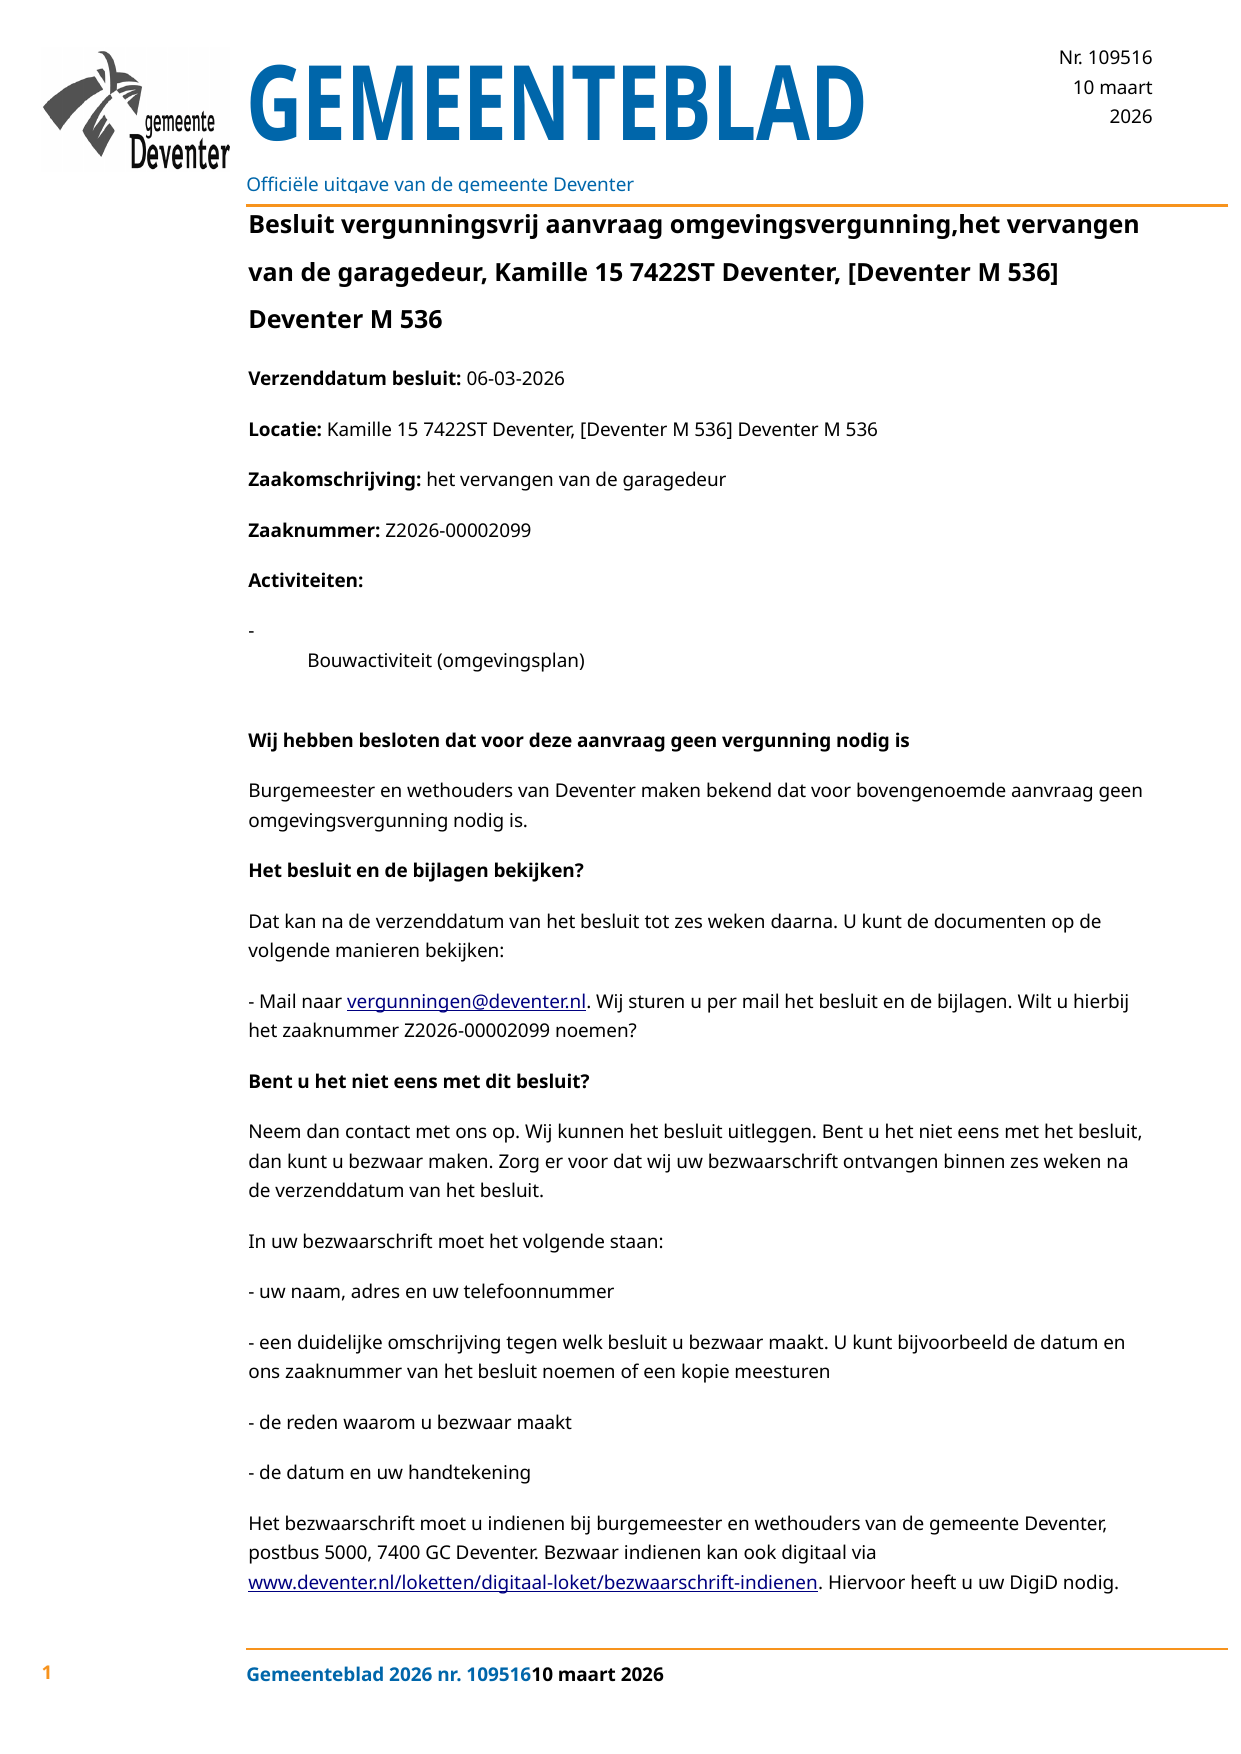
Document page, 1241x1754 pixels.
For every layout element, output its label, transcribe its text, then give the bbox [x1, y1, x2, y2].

text Zaaknummer: Z2026-00002099 [248, 517, 1152, 542]
text Neem dan contact met ons op. Wij kunnen het besluit uitleggen. Bent u het niet eens met het besluit, dan kunt u bezwaar maken. Zorg er voor dat wij uw bezwaarschrift ontvangen binnen zes weken na de verzenddatum van het besluit. [248, 1118, 1152, 1203]
text - de datum en uw handtekening [248, 1459, 1152, 1485]
text Verzenddatum besluit: 06-03-2026 [248, 366, 1152, 391]
text Dat kan na de verzenddatum van het besluit tot zes weken daarna. U kunt de documenten op de volgende manieren bekijken: [248, 908, 1152, 963]
text Besluit vergunningsvrij aanvraag omgevingsvergunning,het vervangen van de garagedeur, Kamille 15 7422ST Deventer, [Deventer M 536] Deventer M 536 [248, 207, 1152, 336]
text In uw bezwaarschrift moet het volgende staan: [248, 1228, 1152, 1254]
text - een duidelijke omschrijving tegen welk besluit u bezwaar maakt. U kunt bijvoorbeeld de datum en ons zaaknummer van het besluit noemen of een kopie meesturen [248, 1329, 1152, 1384]
text Bent u het niet eens met dit besluit? [248, 1068, 1152, 1094]
text Zaakomschrijving: het vervangen van de garagedeur [248, 466, 1152, 492]
text Het bezwaarschrift moet u indienen bij burgemeester en wethouders van de gemeente Deventer, postbus 5000, 7400 GC Deventer. Bezwaar indienen kan ook digitaal via www.deventer.nl/loketten/digitaal-loket/bezwaarschrift-indienen. Hiervoor heeft u uw DigiD nodig. [248, 1510, 1152, 1594]
text Het besluit en de bijlagen bekijken? [248, 858, 1152, 883]
picture [41, 47, 231, 172]
text Activiteiten: [248, 567, 1152, 593]
text - Mail naar vergunningen@deventer.nl. Wij sturen u per mail het besluit en de bijlagen. Wilt u hierbij het zaaknummer Z2026-00002099 noemen? [248, 988, 1152, 1043]
text - uw naam, adres en uw telefoonnummer [248, 1278, 1152, 1304]
text - de reden waarom u bezwaar maakt [248, 1409, 1152, 1434]
list Bouwactiviteit (omgevingsplan) [248, 647, 1152, 673]
text Wij hebben besloten dat voor deze aanvraag geen vergunning nodig is [248, 727, 1152, 753]
text Burgemeester en wethouders van Deventer maken bekend dat voor bovengenoemde aanvraag geen omgevingsvergunning nodig is. [248, 778, 1152, 833]
text Locatie: Kamille 15 7422ST Deventer, [Deventer M 536] Deventer M 536 [248, 416, 1152, 442]
